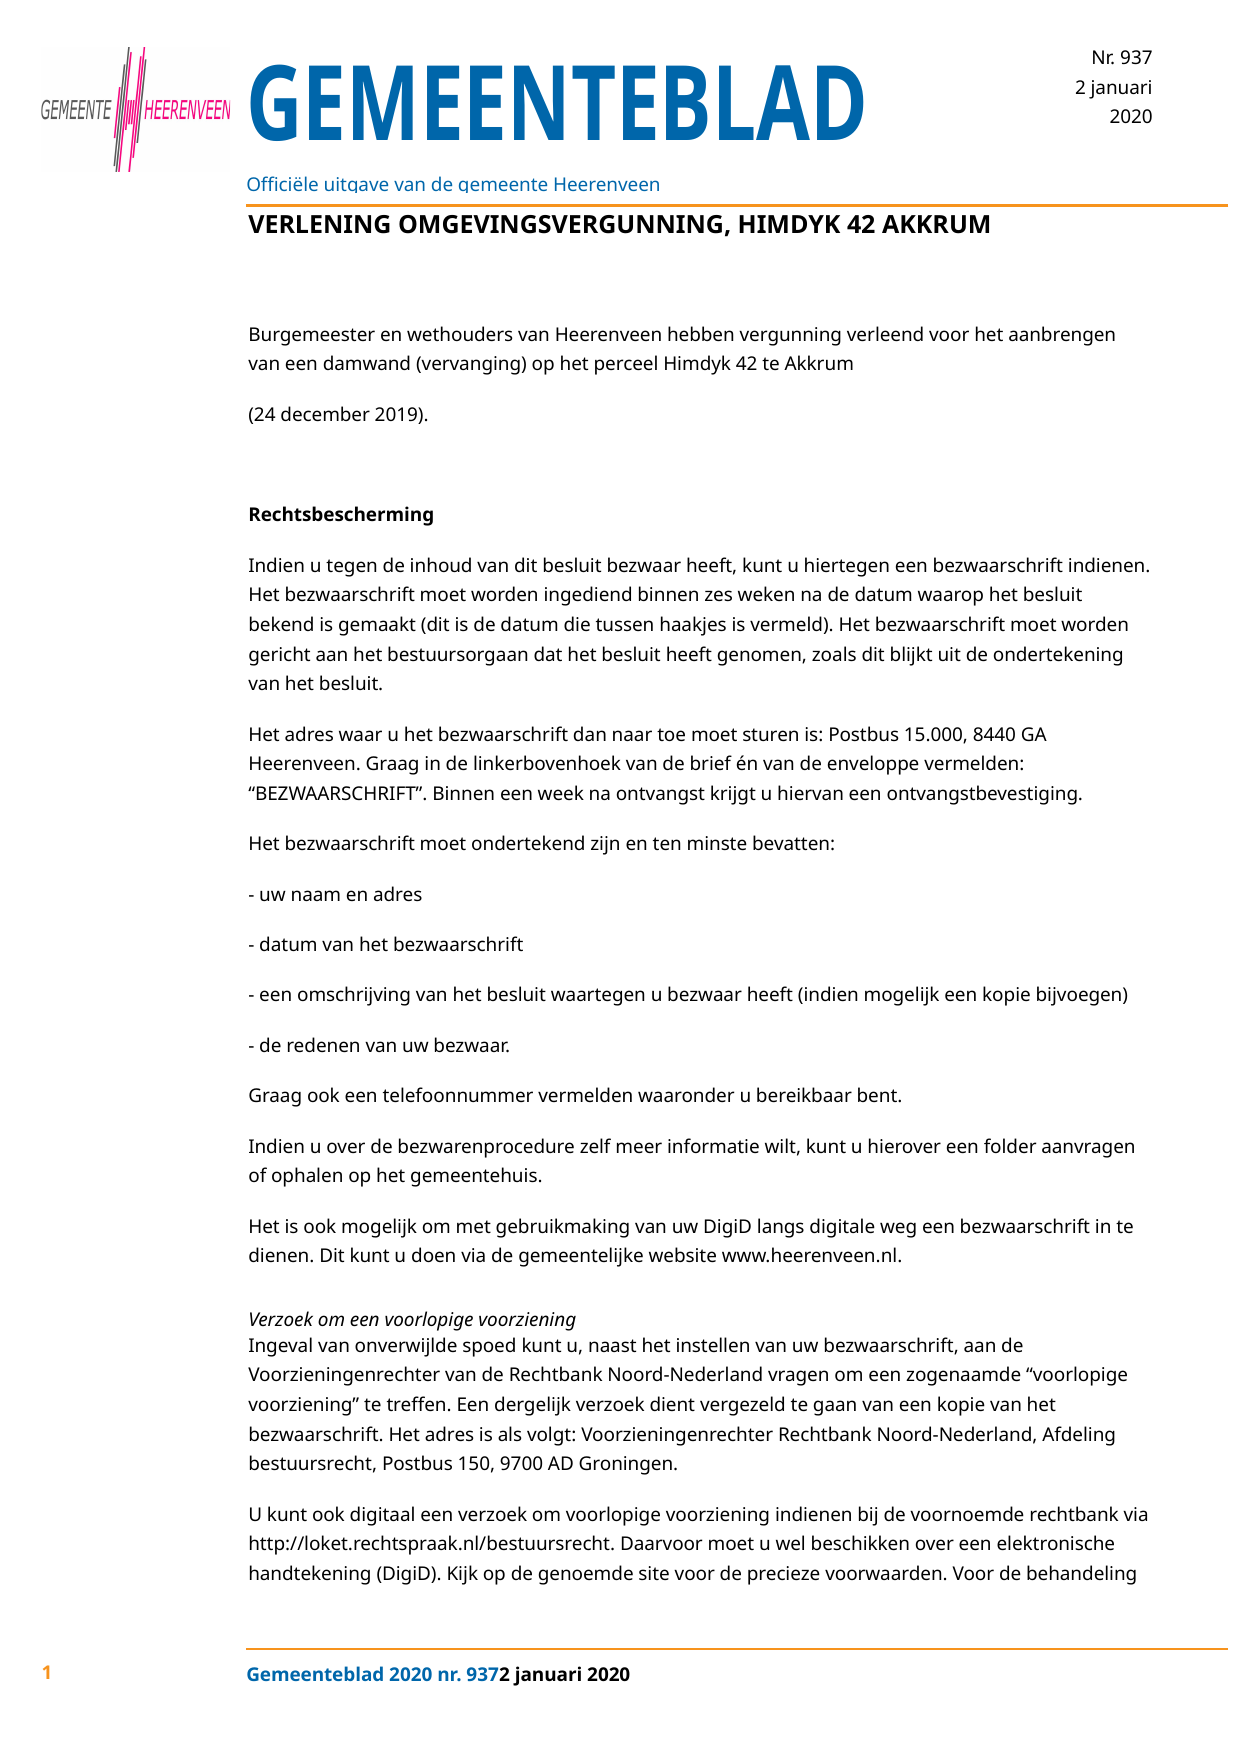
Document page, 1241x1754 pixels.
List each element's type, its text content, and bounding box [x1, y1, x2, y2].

text Indien u tegen de inhoud van dit besluit bezwaar heeft, kunt u hiertegen een bezwaarschrift indienen. Het bezwaarschrift moet worden ingediend binnen zes weken na de datum waarop het besluit bekend is gemaakt (dit is de datum die tussen haakjes is vermeld). Het bezwaarschrift moet worden gericht aan het bestuursorgaan dat het besluit heeft genomen, zoals dit blijkt uit de ondertekening van het besluit. [248, 552, 1152, 696]
picture [41, 47, 231, 172]
text - een omschrijving van het besluit waartegen u bezwaar heeft (indien mogelijk een kopie bijvoegen) [248, 982, 1152, 1007]
text VERLENING OMGEVINGSVERGUNNING, HIMDYK 42 AKKRUM [248, 207, 1152, 241]
text - datum van het bezwaarschrift [248, 931, 1152, 957]
text U kunt ook digitaal een verzoek om voorlopige voorziening indienen bij de voornoemde rechtbank via http://loket.rechtspraak.nl/bestuursrecht. Daarvoor moet u wel beschikken over een elektronische handtekening (DigiD). Kijk op de genoemde site voor de precieze voorwaarden. Voor de behandeling [248, 1501, 1152, 1586]
text Ingeval van onverwijlde spoed kunt u, naast het instellen van uw bezwaarschrift, aan de Voorzieningenrechter van de Rechtbank Noord-Nederland vragen om een zogenaamde “voorlopige voorziening” te treffen. Een dergelijk verzoek dient vergezeld te gaan van een kopie van het bezwaarschrift. Het adres is als volgt: Voorzieningenrechter Rechtbank Noord-Nederland, Afdeling bestuursrecht, Postbus 150, 9700 AD Groningen. [248, 1332, 1152, 1476]
text Het bezwaarschrift moet ondertekend zijn en ten minste bevatten: [248, 830, 1152, 856]
text (24 december 2019). [248, 401, 1152, 426]
text - de redenen van uw bezwaar. [248, 1032, 1152, 1058]
text - uw naam en adres [248, 881, 1152, 906]
text Verzoek om een voorlopige voorziening [248, 1306, 1152, 1332]
text Het is ook mogelijk om met gebruikmaking van uw DigiD langs digitale weg een bezwaarschrift in te dienen. Dit kunt u doen via de gemeentelijke website www.heerenveen.nl. [248, 1213, 1152, 1268]
text Het adres waar u het bezwaarschrift dan naar toe moet sturen is: Postbus 15.000, 8440 GA Heerenveen. Graag in de linkerbovenhoek van de brief én van de enveloppe vermelden: “BEZWAARSCHRIFT”. Binnen een week na ontvangst krijgt u hiervan een ontvangstbevestiging. [248, 721, 1152, 806]
text Indien u over de bezwarenprocedure zelf meer informatie wilt, kunt u hierover een folder aanvragen of ophalen op het gemeentehuis. [248, 1133, 1152, 1188]
text Burgemeester en wethouders van Heerenveen hebben vergunning verleend voor het aanbrengen van een damwand (vervanging) op het perceel Himdyk 42 te Akkrum [248, 321, 1152, 376]
text Graag ook een telefoonnummer vermelden waaronder u bereikbaar bent. [248, 1082, 1152, 1108]
text Rechtsbescherming [248, 502, 1152, 527]
